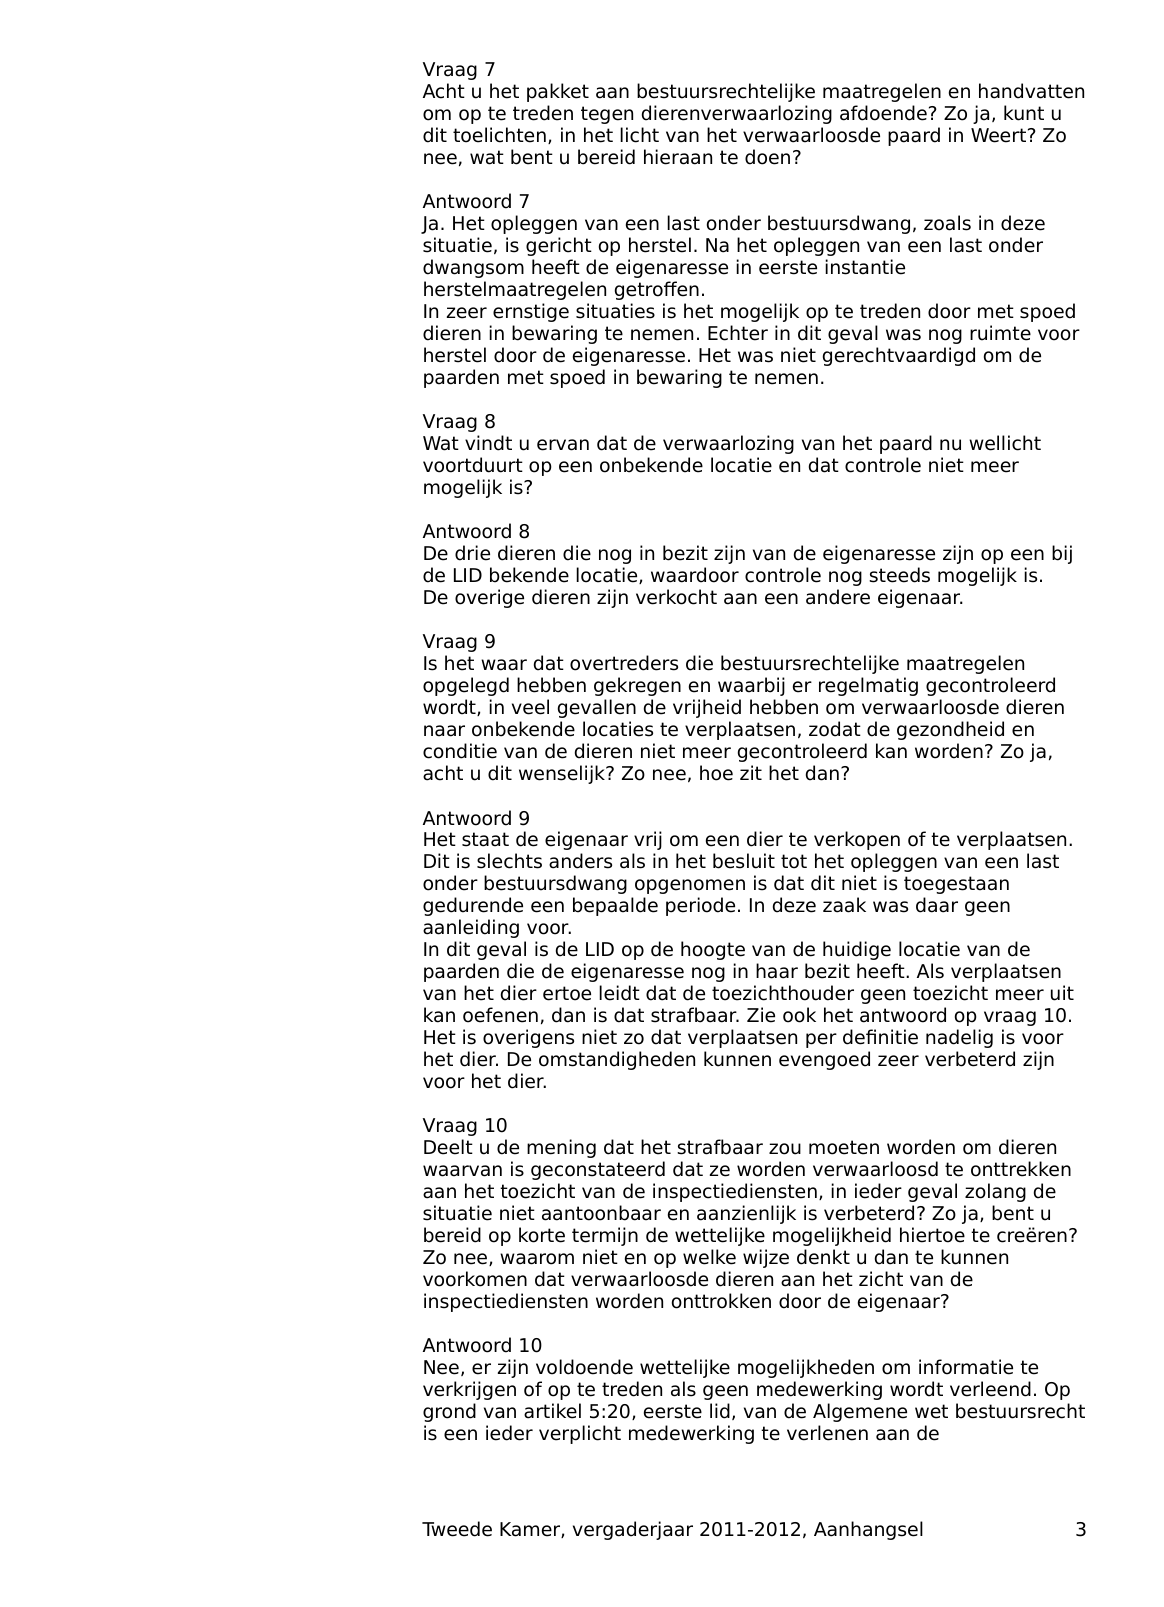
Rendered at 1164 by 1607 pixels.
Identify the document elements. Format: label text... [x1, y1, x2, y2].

text Antwoord 10 [422, 1335, 1087, 1357]
text In dit geval is de LID op de hoogte van de huidige locatie van de paarden die de eigenaresse nog in haar bezit heeft. Als verplaatsen van het dier ertoe leidt dat de toezichthouder geen toezicht meer uit kan oefenen, dan is dat strafbaar. Zie ook het antwoord op vraag 10. [422, 939, 1087, 1027]
text Vraag 10 [422, 1115, 1087, 1137]
text Het is overigens niet zo dat verplaatsen per definitie nadelig is voor het dier. De omstandigheden kunnen evengoed zeer verbeterd zijn voor het dier. [422, 1027, 1087, 1093]
text Vraag 9 [422, 631, 1087, 653]
text Antwoord 9 [422, 807, 1087, 829]
text Is het waar dat overtreders die bestuursrechtelijke maatregelen opgelegd hebben gekregen en waarbij er regelmatig gecontroleerd wordt, in veel gevallen de vrijheid hebben om verwaarloosde dieren naar onbekende locaties te verplaatsen, zodat de gezondheid en conditie van de dieren niet meer gecontroleerd kan worden? Zo ja, acht u dit wenselijk? Zo nee, hoe zit het dan? [422, 653, 1087, 785]
text Deelt u de mening dat het strafbaar zou moeten worden om dieren waarvan is geconstateerd dat ze worden verwaarloosd te onttrekken aan het toezicht van de inspectiediensten, in ieder geval zolang de situatie niet aantoonbaar en aanzienlijk is verbeterd? Zo ja, bent u bereid op korte termijn de wettelijke mogelijkheid hiertoe te creëren? Zo nee, waarom niet en op welke wijze denkt u dan te kunnen voorkomen dat verwaarloosde dieren aan het zicht van de inspectiediensten worden onttrokken door de eigenaar? [422, 1137, 1087, 1313]
text Vraag 8 [422, 411, 1087, 433]
text Acht u het pakket aan bestuursrechtelijke maatregelen en handvatten om op te treden tegen dierenverwaarlozing afdoende? Zo ja, kunt u dit toelichten, in het licht van het verwaarloosde paard in Weert? Zo nee, wat bent u bereid hieraan te doen? [422, 81, 1087, 169]
text Wat vindt u ervan dat de verwaarlozing van het paard nu wellicht voortduurt op een onbekende locatie en dat controle niet meer mogelijk is? [422, 433, 1087, 499]
text Het staat de eigenaar vrij om een dier te verkopen of te verplaatsen. Dit is slechts anders als in het besluit tot het opleggen van een last onder bestuursdwang opgenomen is dat dit niet is toegestaan gedurende een bepaalde periode. In deze zaak was daar geen aanleiding voor. [422, 829, 1087, 939]
text Antwoord 8 [422, 521, 1087, 543]
text In zeer ernstige situaties is het mogelijk op te treden door met spoed dieren in bewaring te nemen. Echter in dit geval was nog ruimte voor herstel door de eigenaresse. Het was niet gerechtvaardigd om de paarden met spoed in bewaring te nemen. [422, 301, 1087, 389]
text Antwoord 7 [422, 191, 1087, 213]
text Ja. Het opleggen van een last onder bestuursdwang, zoals in deze situatie, is gericht op herstel. Na het opleggen van een last onder dwangsom heeft de eigenaresse in eerste instantie herstelmaatregelen getroffen. [422, 213, 1087, 301]
text De drie dieren die nog in bezit zijn van de eigenaresse zijn op een bij de LID bekende locatie, waardoor controle nog steeds mogelijk is. [422, 543, 1087, 587]
text De overige dieren zijn verkocht aan een andere eigenaar. [422, 587, 1087, 609]
text Vraag 7 [422, 59, 1087, 81]
text Nee, er zijn voldoende wettelijke mogelijkheden om informatie te verkrijgen of op te treden als geen medewerking wordt verleend. Op grond van artikel 5:20, eerste lid, van de Algemene wet bestuursrecht is een ieder verplicht medewerking te verlenen aan de [422, 1357, 1087, 1445]
